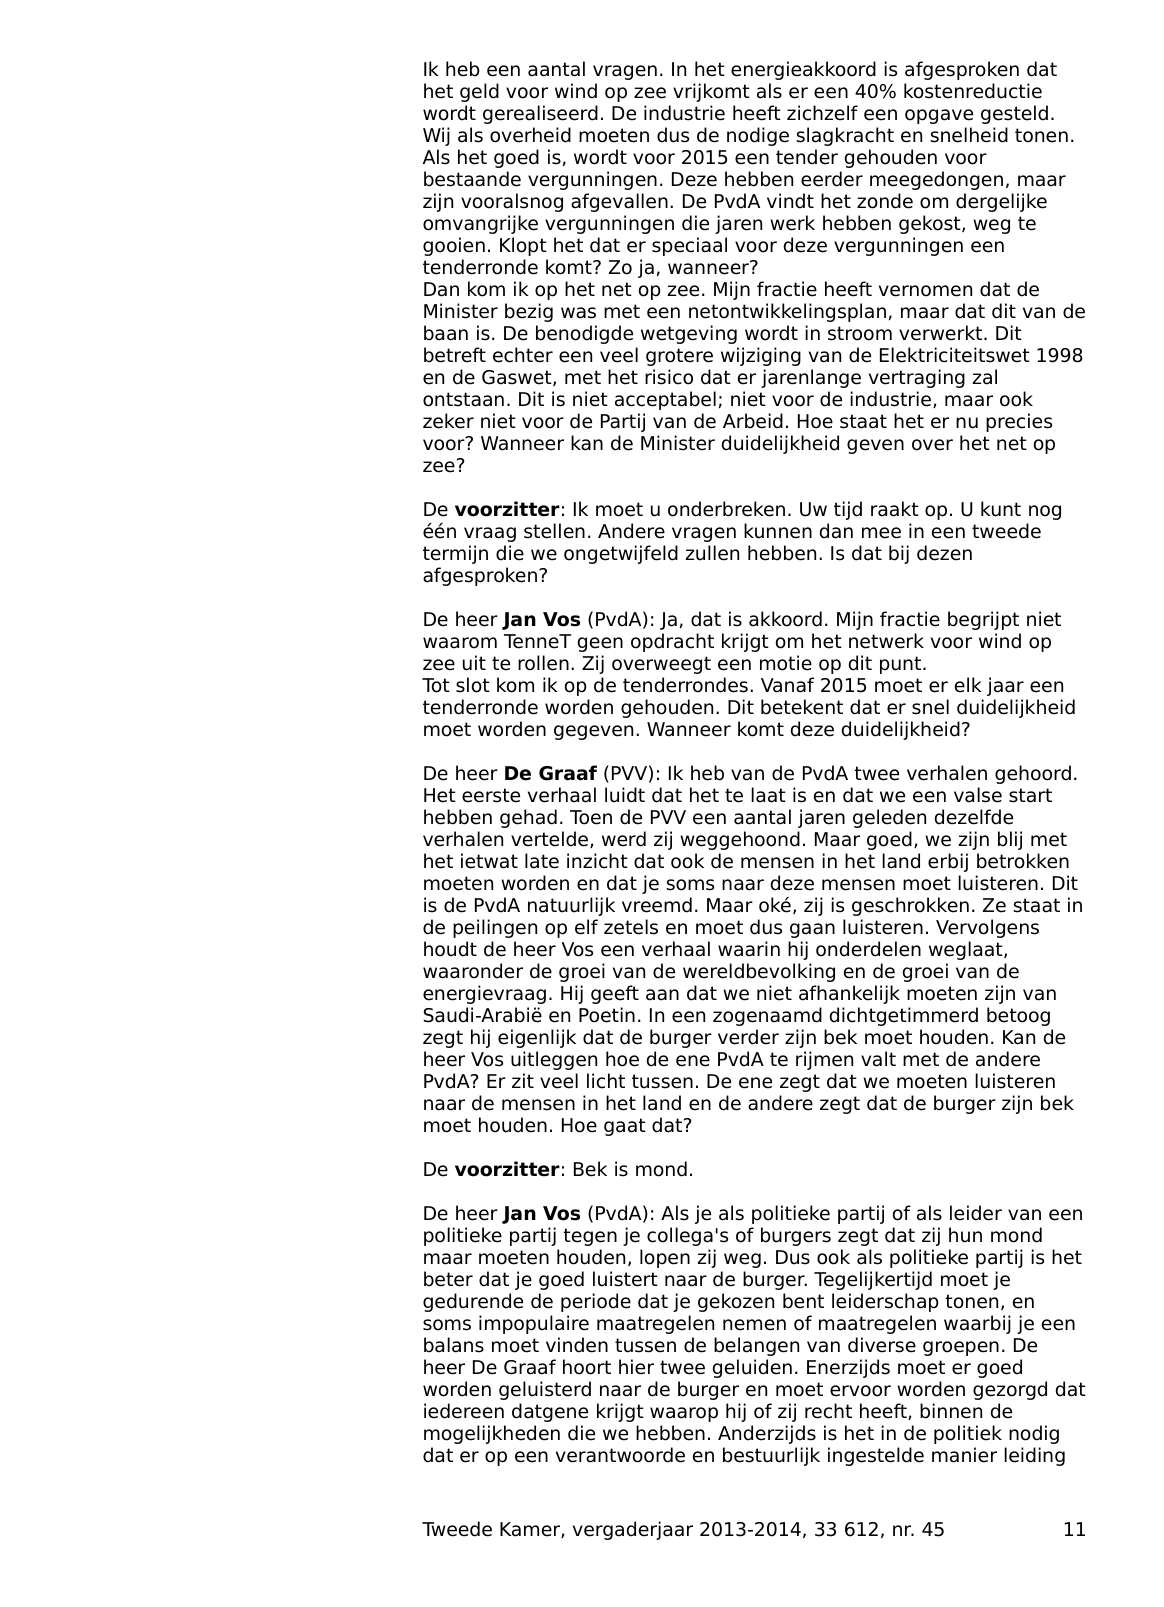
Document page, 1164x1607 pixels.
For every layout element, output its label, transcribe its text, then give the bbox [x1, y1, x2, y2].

text De voorzitter: Bek is mond. [422, 1159, 1087, 1181]
text De heer De Graaf (PVV): Ik heb van de PvdA twee verhalen gehoord. Het eerste verhaal luidt dat het te laat is en dat we een valse start hebben gehad. Toen de PVV een aantal jaren geleden dezelfde verhalen vertelde, werd zij weggehoond. Maar goed, we zijn blij met het ietwat late inzicht dat ook de mensen in het land erbij betrokken moeten worden en dat je soms naar deze mensen moet luisteren. Dit is de PvdA natuurlijk vreemd. Maar oké, zij is geschrokken. Ze staat in de peilingen op elf zetels en moet dus gaan luisteren. Vervolgens houdt de heer Vos een verhaal waarin hij onderdelen weglaat, waaronder de groei van de wereldbevolking en de groei van de energievraag. Hij geeft aan dat we niet afhankelijk moeten zijn van Saudi-Arabië en Poetin. In een zogenaamd dichtgetimmerd betoog zegt hij eigenlijk dat de burger verder zijn bek moet houden. Kan de heer Vos uitleggen hoe de ene PvdA te rijmen valt met de andere PvdA? Er zit veel licht tussen. De ene zegt dat we moeten luisteren naar de mensen in het land en de andere zegt dat de burger zijn bek moet houden. Hoe gaat dat? [422, 763, 1087, 1137]
text Dan kom ik op het net op zee. Mijn fractie heeft vernomen dat de Minister bezig was met een netontwikkelingsplan, maar dat dit van de baan is. De benodigde wetgeving wordt in stroom verwerkt. Dit betreft echter een veel grotere wijziging van de Elektriciteitswet 1998 en de Gaswet, met het risico dat er jarenlange vertraging zal ontstaan. Dit is niet acceptabel; niet voor de industrie, maar ook zeker niet voor de Partij van de Arbeid. Hoe staat het er nu precies voor? Wanneer kan de Minister duidelijkheid geven over het net op zee? [422, 279, 1087, 477]
text Tot slot kom ik op de tenderrondes. Vanaf 2015 moet er elk jaar een tenderronde worden gehouden. Dit betekent dat er snel duidelijkheid moet worden gegeven. Wanneer komt deze duidelijkheid? [422, 675, 1087, 741]
text De heer Jan Vos (PvdA): Als je als politieke partij of als leider van een politieke partij tegen je collega's of burgers zegt dat zij hun mond maar moeten houden, lopen zij weg. Dus ook als politieke partij is het beter dat je goed luistert naar de burger. Tegelijkertijd moet je gedurende de periode dat je gekozen bent leiderschap tonen, en soms impopulaire maatregelen nemen of maatregelen waarbij je een balans moet vinden tussen de belangen van diverse groepen. De heer De Graaf hoort hier twee geluiden. Enerzijds moet er goed worden geluisterd naar de burger en moet ervoor worden gezorgd dat iedereen datgene krijgt waarop hij of zij recht heeft, binnen de mogelijkheden die we hebben. Anderzijds is het in de politiek nodig dat er op een verantwoorde en bestuurlijk ingestelde manier leiding [422, 1203, 1087, 1467]
text Als het goed is, wordt voor 2015 een tender gehouden voor bestaande vergunningen. Deze hebben eerder meegedongen, maar zijn vooralsnog afgevallen. De PvdA vindt het zonde om dergelijke omvangrijke vergunningen die jaren werk hebben gekost, weg te gooien. Klopt het dat er speciaal voor deze vergunningen een tenderronde komt? Zo ja, wanneer? [422, 147, 1087, 279]
text De voorzitter: Ik moet u onderbreken. Uw tijd raakt op. U kunt nog één vraag stellen. Andere vragen kunnen dan mee in een tweede termijn die we ongetwijfeld zullen hebben. Is dat bij dezen afgesproken? [422, 499, 1087, 587]
text De heer Jan Vos (PvdA): Ja, dat is akkoord. Mijn fractie begrijpt niet waarom TenneT geen opdracht krijgt om het netwerk voor wind op zee uit te rollen. Zij overweegt een motie op dit punt. [422, 609, 1087, 675]
text Ik heb een aantal vragen. In het energieakkoord is afgesproken dat het geld voor wind op zee vrijkomt als er een 40% kostenreductie wordt gerealiseerd. De industrie heeft zichzelf een opgave gesteld. Wij als overheid moeten dus de nodige slagkracht en snelheid tonen. [422, 59, 1087, 147]
